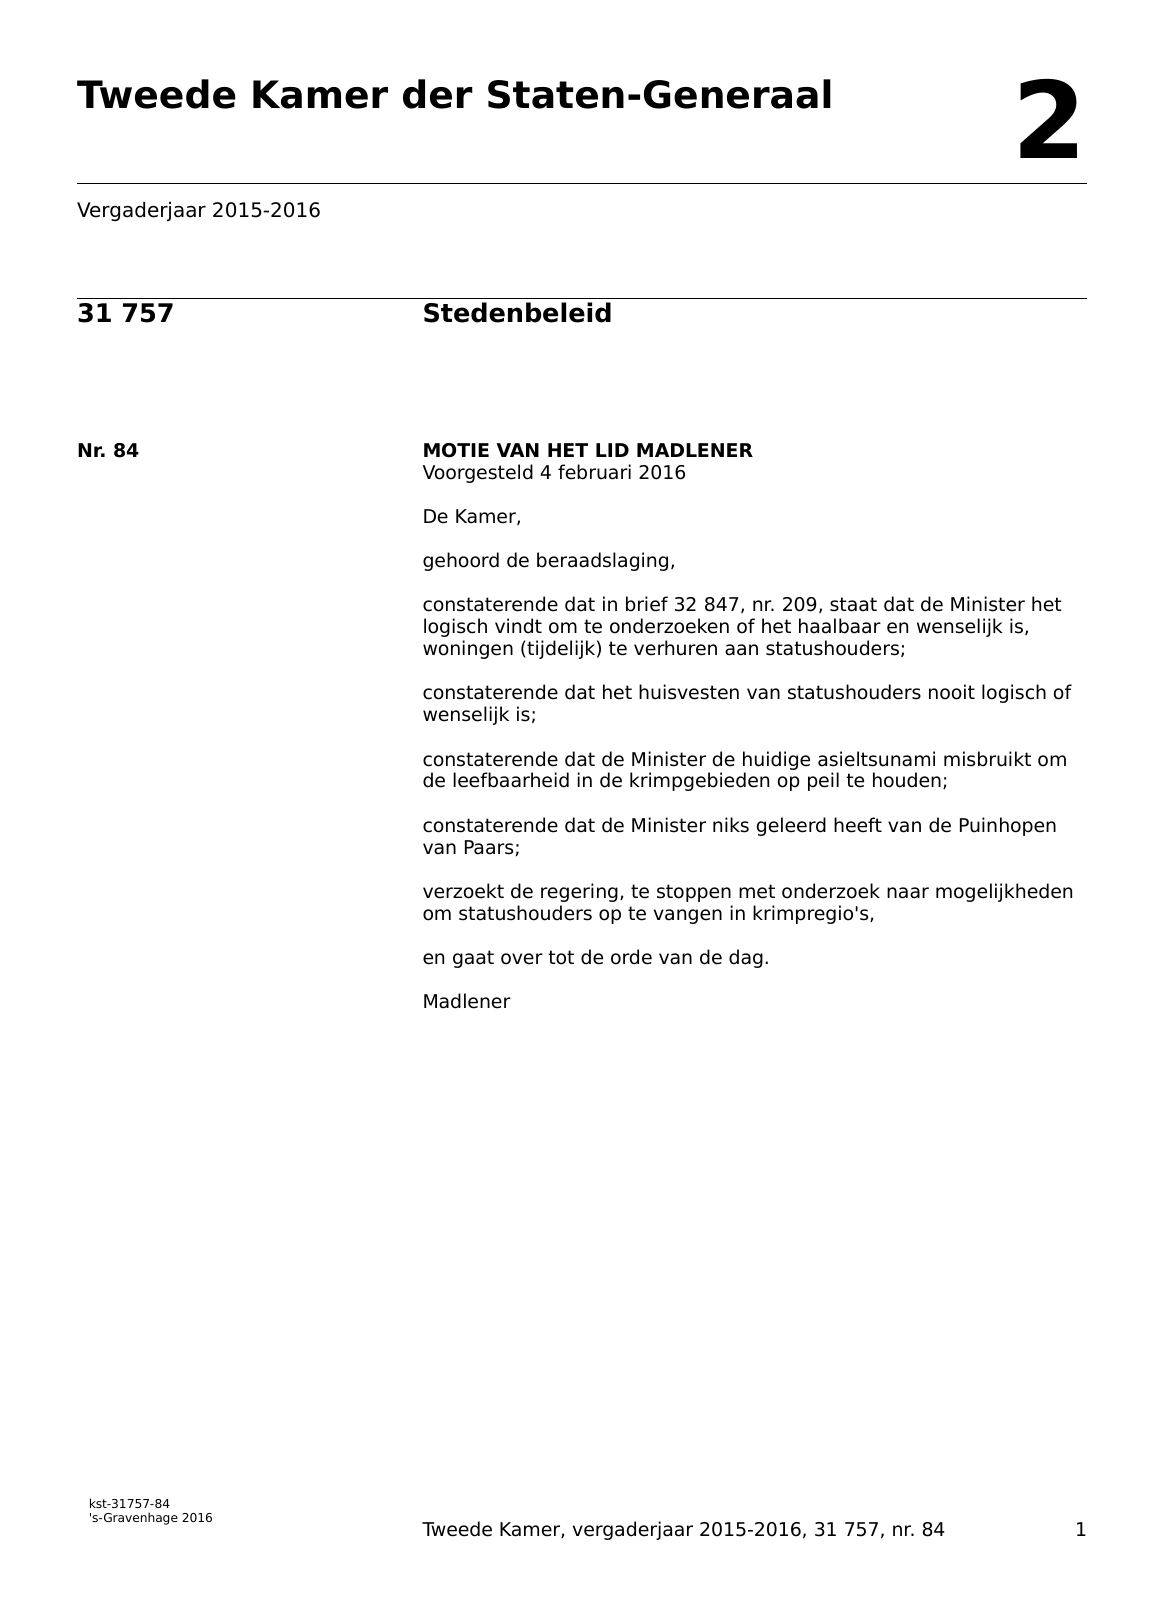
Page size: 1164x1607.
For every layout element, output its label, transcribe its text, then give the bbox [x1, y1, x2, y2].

subtitle Nr. 84 MOTIE VAN HET LID MADLENER [77, 440, 1087, 462]
text constaterende dat de Minister de huidige asieltsunami misbruikt om de leefbaarheid in de krimpgebieden op peil te houden; [422, 748, 1087, 792]
table_cell Vergaderjaar 2015-2016 [77, 184, 1087, 298]
text kst-31757-84 [88, 1497, 323, 1511]
text en gaat over tot de orde van de dag. [422, 947, 1087, 969]
text constaterende dat in brief 32 847, nr. 209, staat dat de Minister het logisch vindt om te onderzoeken of het haalbaar en wenselijk is, woningen (tijdelijk) te verhuren aan statushouders; [422, 594, 1087, 660]
subtitle 31 757 Stedenbeleid [77, 299, 1087, 329]
text Voorgesteld 4 februari 2016 [422, 462, 1087, 484]
text Madlener [422, 991, 1087, 1013]
text gehoord de beraadslaging, [422, 550, 1087, 572]
text verzoekt de regering, te stoppen met onderzoek naar mogelijkheden om statushouders op te vangen in krimpregio's, [422, 881, 1087, 925]
text De Kamer, [422, 506, 1087, 528]
text constaterende dat het huisvesten van statushouders nooit logisch of wenselijk is; [422, 682, 1087, 726]
text 's-Gravenhage 2016 [88, 1511, 323, 1525]
text constaterende dat de Minister niks geleerd heeft van de Puinhopen van Paars; [422, 814, 1087, 858]
table_header Tweede Kamer der Staten-Generaal [77, 59, 886, 183]
table_header 2 [886, 59, 1087, 183]
